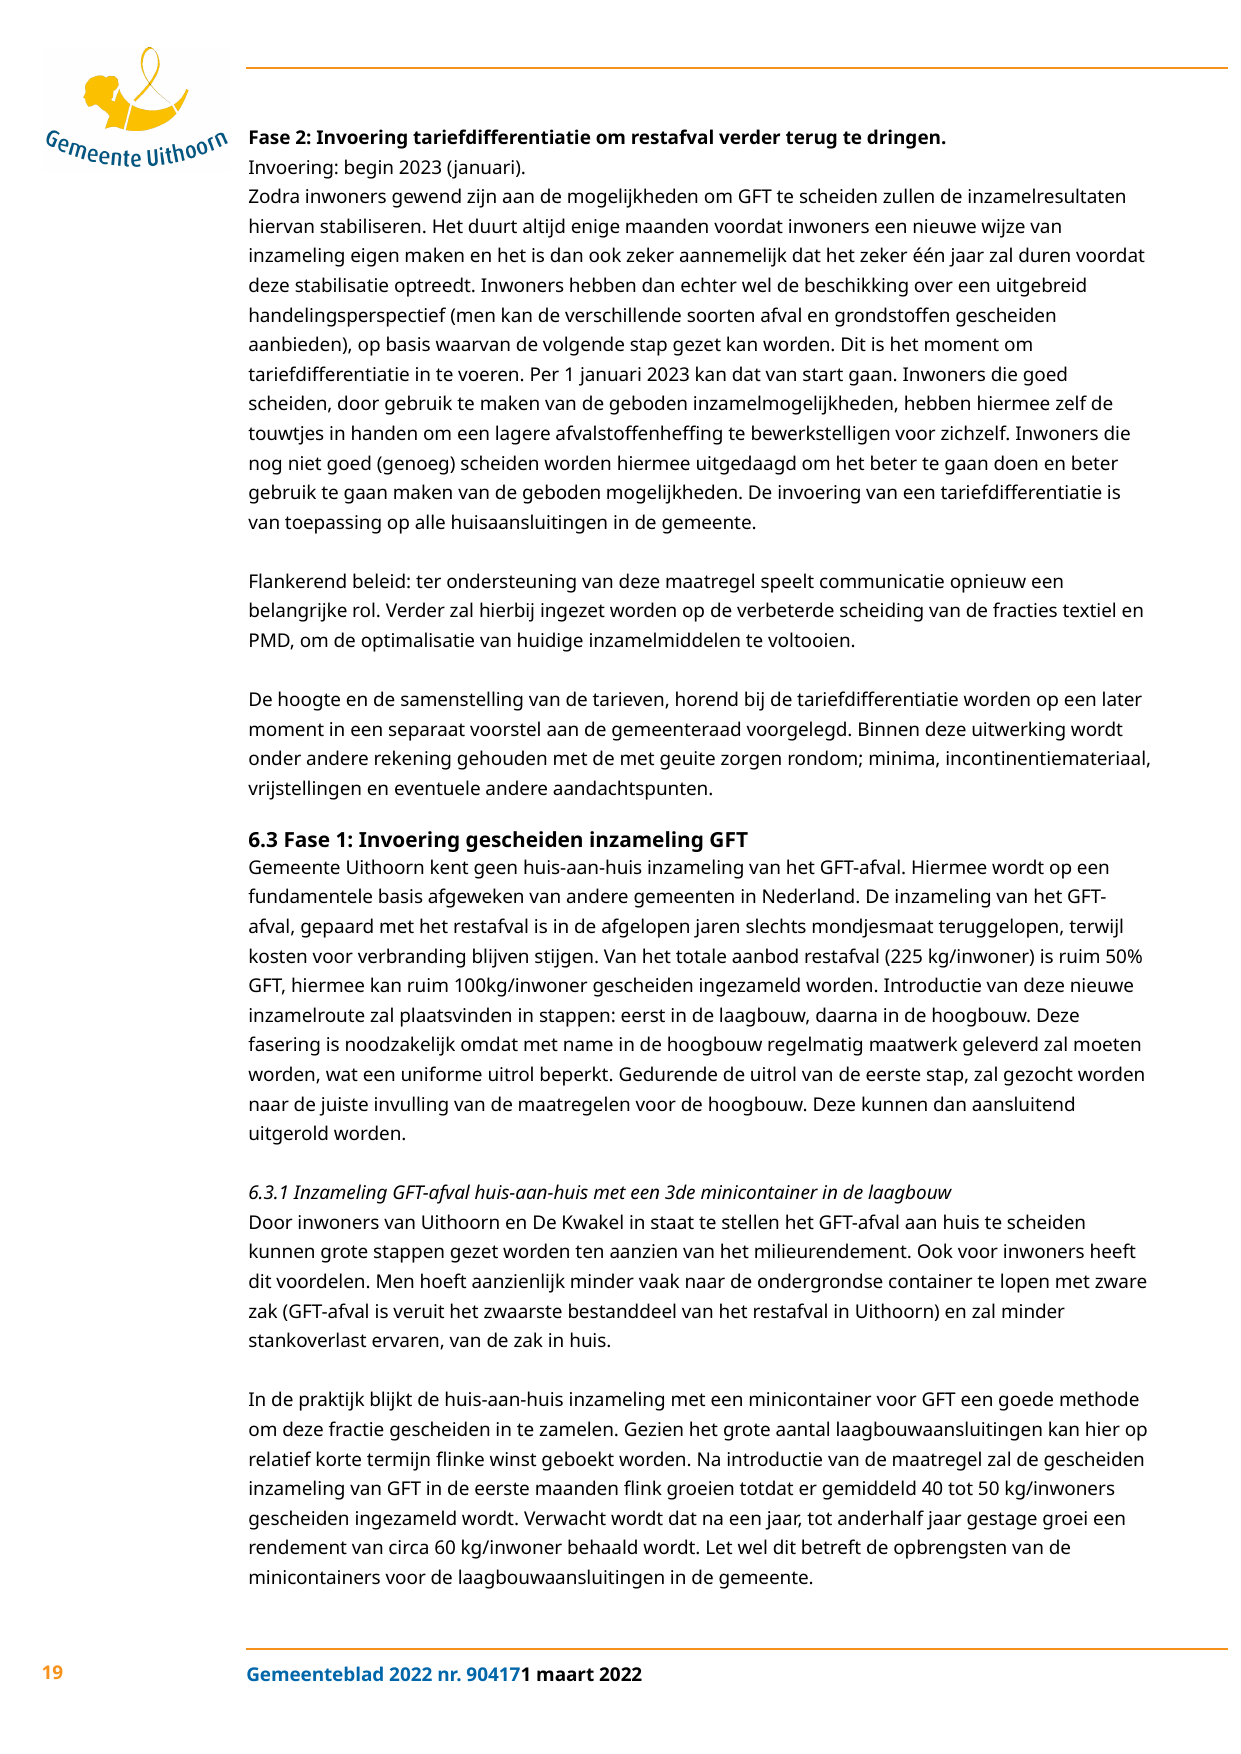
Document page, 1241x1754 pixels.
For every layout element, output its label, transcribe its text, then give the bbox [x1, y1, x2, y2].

text In de praktijk blijkt de huis-aan-huis inzameling met een minicontainer voor GFT een goede methode om deze fractie gescheiden in te zamelen. Gezien het grote aantal laagbouwaansluitingen kan hier op relatief korte termijn flinke winst geboekt worden. Na introductie van de maatregel zal de gescheiden inzameling van GFT in de eerste maanden flink groeien totdat er gemiddeld 40 tot 50 kg/inwoners gescheiden ingezameld wordt. Verwacht wordt dat na een jaar, tot anderhalf jaar gestage groei een rendement van circa 60 kg/inwoner behaald wordt. Let wel dit betreft de opbrengsten van de minicontainers voor de laagbouwaansluitingen in de gemeente. [248, 1387, 1152, 1590]
text 6.3.1 Inzameling GFT-afval huis-aan-huis met een 3de minicontainer in de laagbouw [248, 1179, 1152, 1205]
text Fase 2: Invoering tariefdifferentiatie om restafval verder terug te dringen. [248, 124, 1152, 150]
text Invoering: begin 2023 (januari). [248, 154, 1152, 180]
text 6.3 Fase 1: Invoering gescheiden inzameling GFT [248, 826, 1152, 854]
text Flankerend beleid: ter ondersteuning van deze maatregel speelt communicatie opnieuw een belangrijke rol. Verder zal hierbij ingezet worden op de verbeterde scheiding van de fracties textiel en PMD, om de optimalisatie van huidige inzamelmiddelen te voltooien. [248, 568, 1152, 653]
text De hoogte en de samenstelling van de tarieven, horend bij de tariefdifferentiatie worden op een later moment in een separaat voorstel aan de gemeenteraad voorgelegd. Binnen deze uitwerking wordt onder andere rekening gehouden met de met geuite zorgen rondom; minima, incontinentiemateriaal, vrijstellingen en eventuele andere aandachtspunten. [248, 686, 1152, 801]
text Zodra inwoners gewend zijn aan de mogelijkheden om GFT te scheiden zullen de inzamelresultaten hiervan stabiliseren. Het duurt altijd enige maanden voordat inwoners een nieuwe wijze van inzameling eigen maken en het is dan ook zeker aannemelijk dat het zeker één jaar zal duren voordat deze stabilisatie optreedt. Inwoners hebben dan echter wel de beschikking over een uitgebreid handelingsperspectief (men kan de verschillende soorten afval en grondstoffen gescheiden aanbieden), op basis waarvan de volgende stap gezet kan worden. Dit is het moment om tariefdifferentiatie in te voeren. Per 1 januari 2023 kan dat van start gaan. Inwoners die goed scheiden, door gebruik te maken van de geboden inzamelmogelijkheden, hebben hiermee zelf de touwtjes in handen om een lagere afvalstoffenheffing te bewerkstelligen voor zichzelf. Inwoners die nog niet goed (genoeg) scheiden worden hiermee uitgedaagd om het beter te gaan doen en beter gebruik te gaan maken van de geboden mogelijkheden. De invoering van een tariefdifferentiatie is van toepassing op alle huisaansluitingen in de gemeente. [248, 183, 1152, 535]
picture [41, 47, 231, 172]
text Gemeente Uithoorn kent geen huis-aan-huis inzameling van het GFT-afval. Hiermee wordt op een fundamentele basis afgeweken van andere gemeenten in Nederland. De inzameling van het GFT-afval, gepaard met het restafval is in de afgelopen jaren slechts mondjesmaat teruggelopen, terwijl kosten voor verbranding blijven stijgen. Van het totale aanbod restafval (225 kg/inwoner) is ruim 50% GFT, hiermee kan ruim 100kg/inwoner gescheiden ingezameld worden. Introductie van deze nieuwe inzamelroute zal plaatsvinden in stappen: eerst in de laagbouw, daarna in de hoogbouw. Deze fasering is noodzakelijk omdat met name in de hoogbouw regelmatig maatwerk geleverd zal moeten worden, wat een uniforme uitrol beperkt. Gedurende de uitrol van de eerste stap, zal gezocht worden naar de juiste invulling van de maatregelen voor de hoogbouw. Deze kunnen dan aansluitend uitgerold worden. [248, 854, 1152, 1146]
text Door inwoners van Uithoorn en De Kwakel in staat te stellen het GFT-afval aan huis te scheiden kunnen grote stappen gezet worden ten aanzien van het milieurendement. Ook voor inwoners heeft dit voordelen. Men hoeft aanzienlijk minder vaak naar de ondergrondse container te lopen met zware zak (GFT-afval is veruit het zwaarste bestanddeel van het restafval in Uithoorn) en zal minder stankoverlast ervaren, van de zak in huis. [248, 1209, 1152, 1353]
